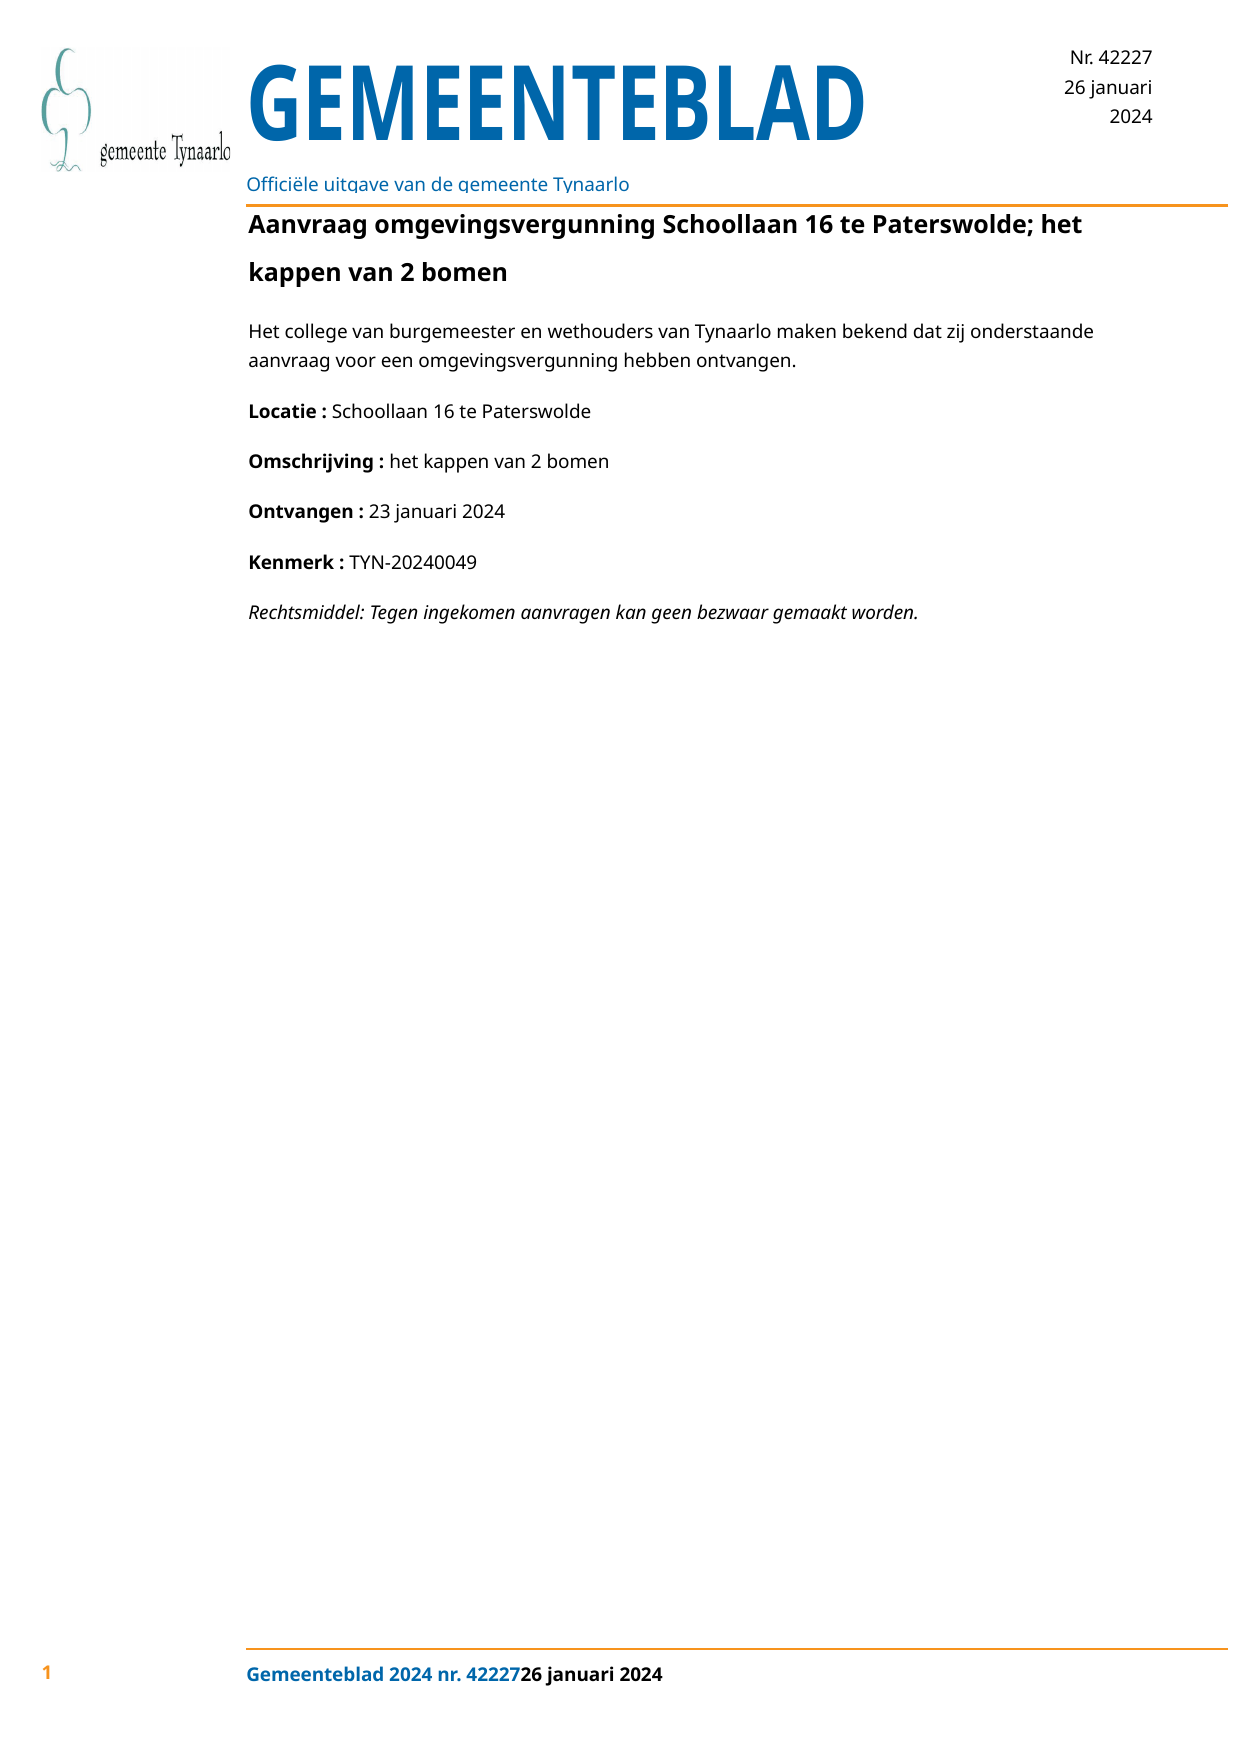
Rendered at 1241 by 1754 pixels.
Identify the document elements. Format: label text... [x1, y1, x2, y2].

text Het college van burgemeester en wethouders van Tynaarlo maken bekend dat zij onderstaande aanvraag voor een omgevingsvergunning hebben ontvangen. [248, 318, 1152, 373]
picture [41, 47, 231, 172]
text Aanvraag omgevingsvergunning Schoollaan 16 te Paterswolde; het kappen van 2 bomen [248, 207, 1152, 288]
text Rechtsmiddel: Tegen ingekomen aanvragen kan geen bezwaar gemaakt worden. [248, 599, 1152, 625]
text Kenmerk : TYN-20240049 [248, 549, 1152, 575]
text Ontvangen : 23 januari 2024 [248, 499, 1152, 524]
text Omschrijving : het kappen van 2 bomen [248, 448, 1152, 474]
text Locatie : Schoollaan 16 te Paterswolde [248, 398, 1152, 424]
